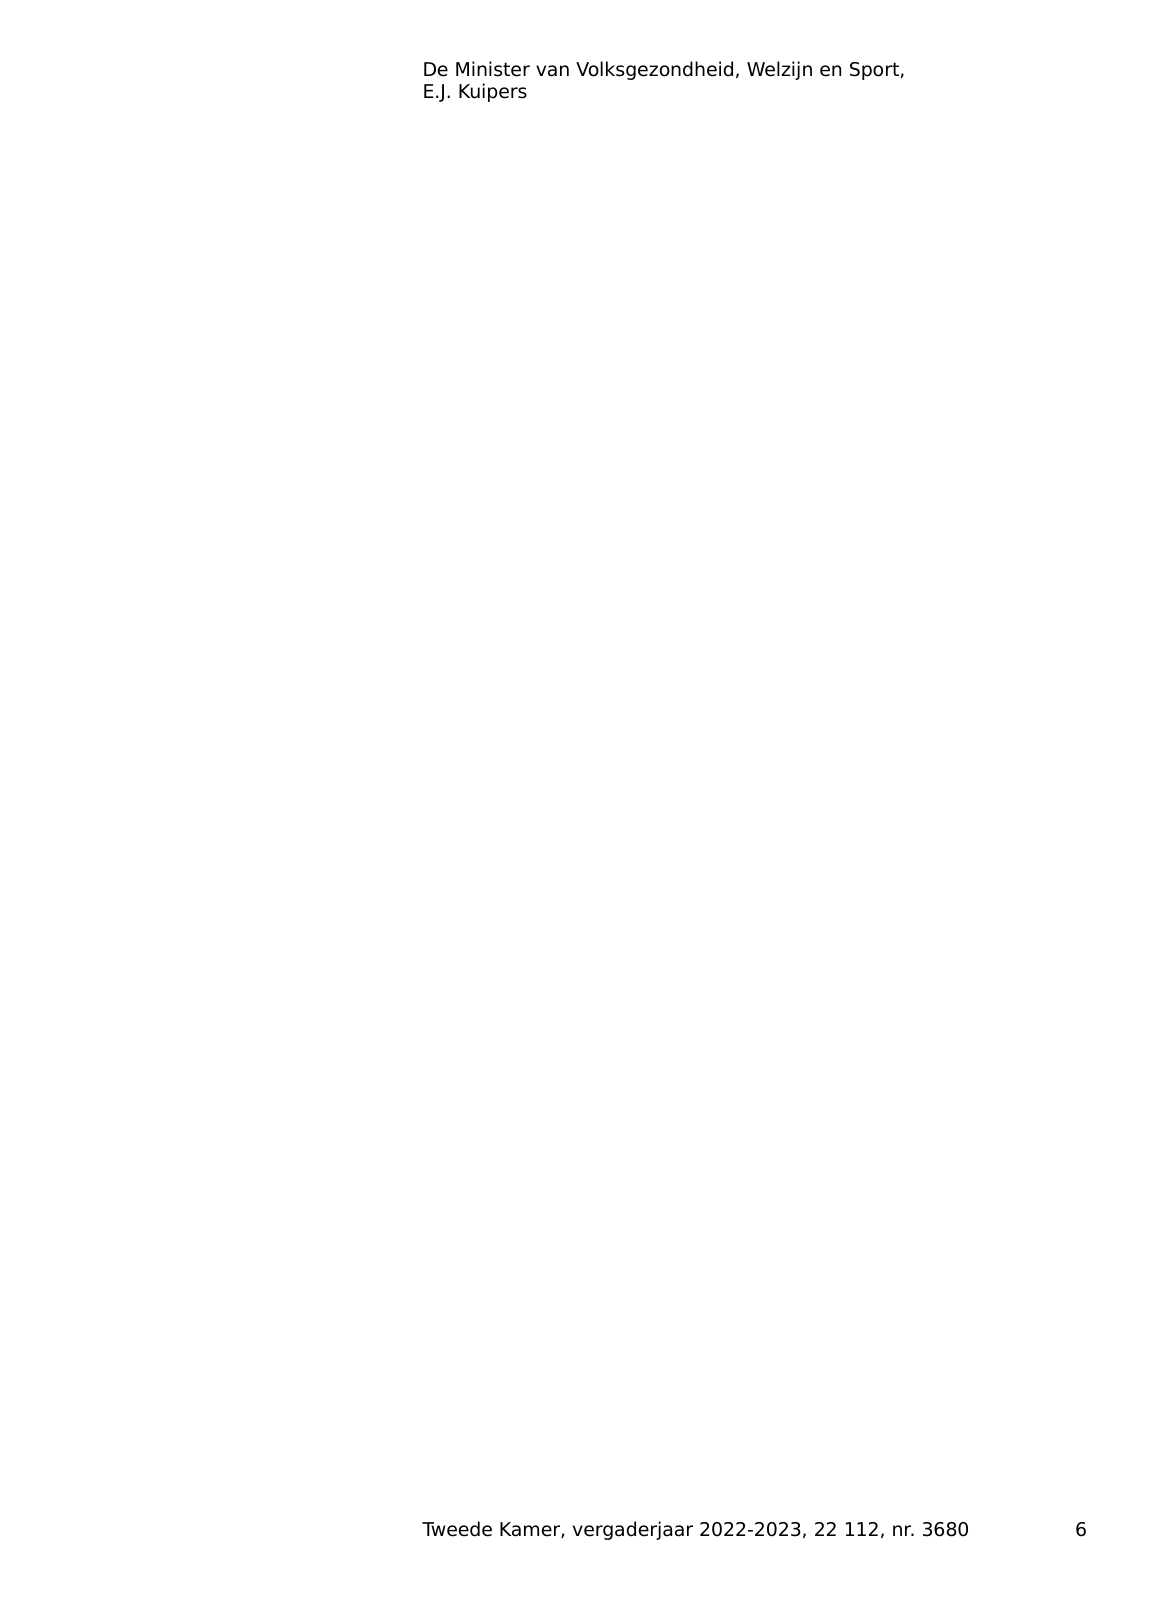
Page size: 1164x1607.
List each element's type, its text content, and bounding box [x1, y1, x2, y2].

text De Minister van Volksgezondheid, Welzijn en Sport, E.J. Kuipers [422, 59, 1087, 103]
